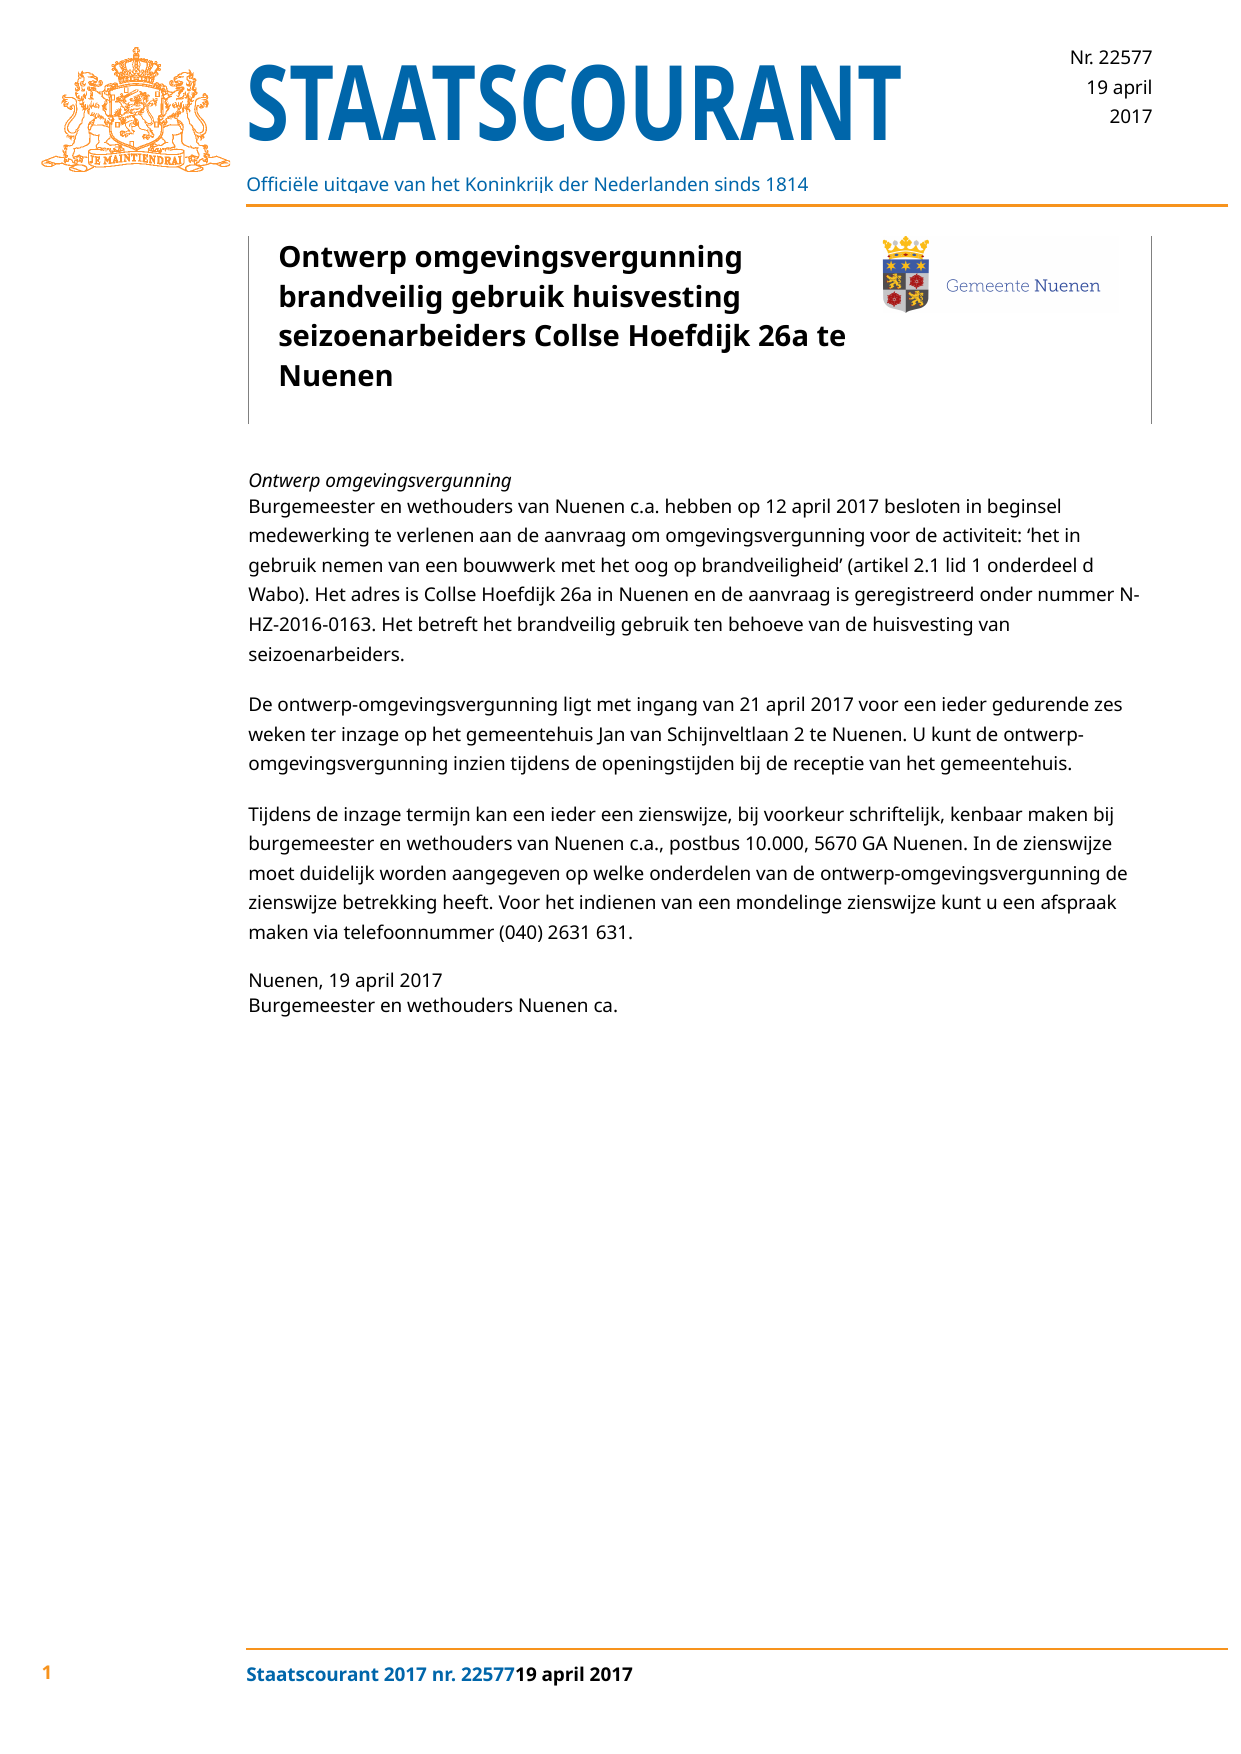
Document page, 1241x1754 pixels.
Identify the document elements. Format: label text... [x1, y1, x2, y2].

text Tijdens de inzage termijn kan een ieder een zienswijze, bij voorkeur schriftelijk, kenbaar maken bij burgemeester en wethouders van Nuenen c.a., postbus 10.000, 5670 GA Nuenen. In de zienswijze moet duidelijk worden aangegeven op welke onderdelen van de ontwerp-omgevingsvergunning de zienswijze betrekking heeft. Voor het indienen van een mondelinge zienswijze kunt u een afspraak maken via telefoonnummer (040) 2631 631. [248, 801, 1152, 945]
text Burgemeester en wethouders Nuenen ca. [248, 993, 1152, 1018]
table_header Ontwerp omgevingsvergunning brandveilig gebruik huisvesting seizoenarbeiders Collse Hoefdijk 26a te Nuenen [249, 236, 850, 424]
table_header [850, 313, 1151, 424]
table_header [850, 236, 882, 312]
picture [41, 47, 231, 172]
picture [882, 236, 1119, 313]
text Ontwerp omgevingsvergunning [248, 467, 1152, 493]
table_header [1119, 236, 1151, 312]
text Burgemeester en wethouders van Nuenen c.a. hebben op 12 april 2017 besloten in beginsel medewerking te verlenen aan de aanvraag om omgevingsvergunning voor de activiteit: ‘het in gebruik nemen van een bouwwerk met het oog op brandveiligheid’ (artikel 2.1 lid 1 onderdeel d Wabo). Het adres is Collse Hoefdijk 26a in Nuenen en de aanvraag is geregistreerd onder nummer N-HZ-2016-0163. Het betreft het brandveilig gebruik ten behoeve van de huisvesting van seizoenarbeiders. [248, 493, 1152, 667]
text Nuenen, 19 april 2017 [248, 967, 1152, 993]
text De ontwerp-omgevingsvergunning ligt met ingang van 21 april 2017 voor een ieder gedurende zes weken ter inzage op het gemeentehuis Jan van Schijnveltlaan 2 te Nuenen. U kunt de ontwerp-omgevingsvergunning inzien tijdens de openingstijden bij de receptie van het gemeentehuis. [248, 691, 1152, 776]
